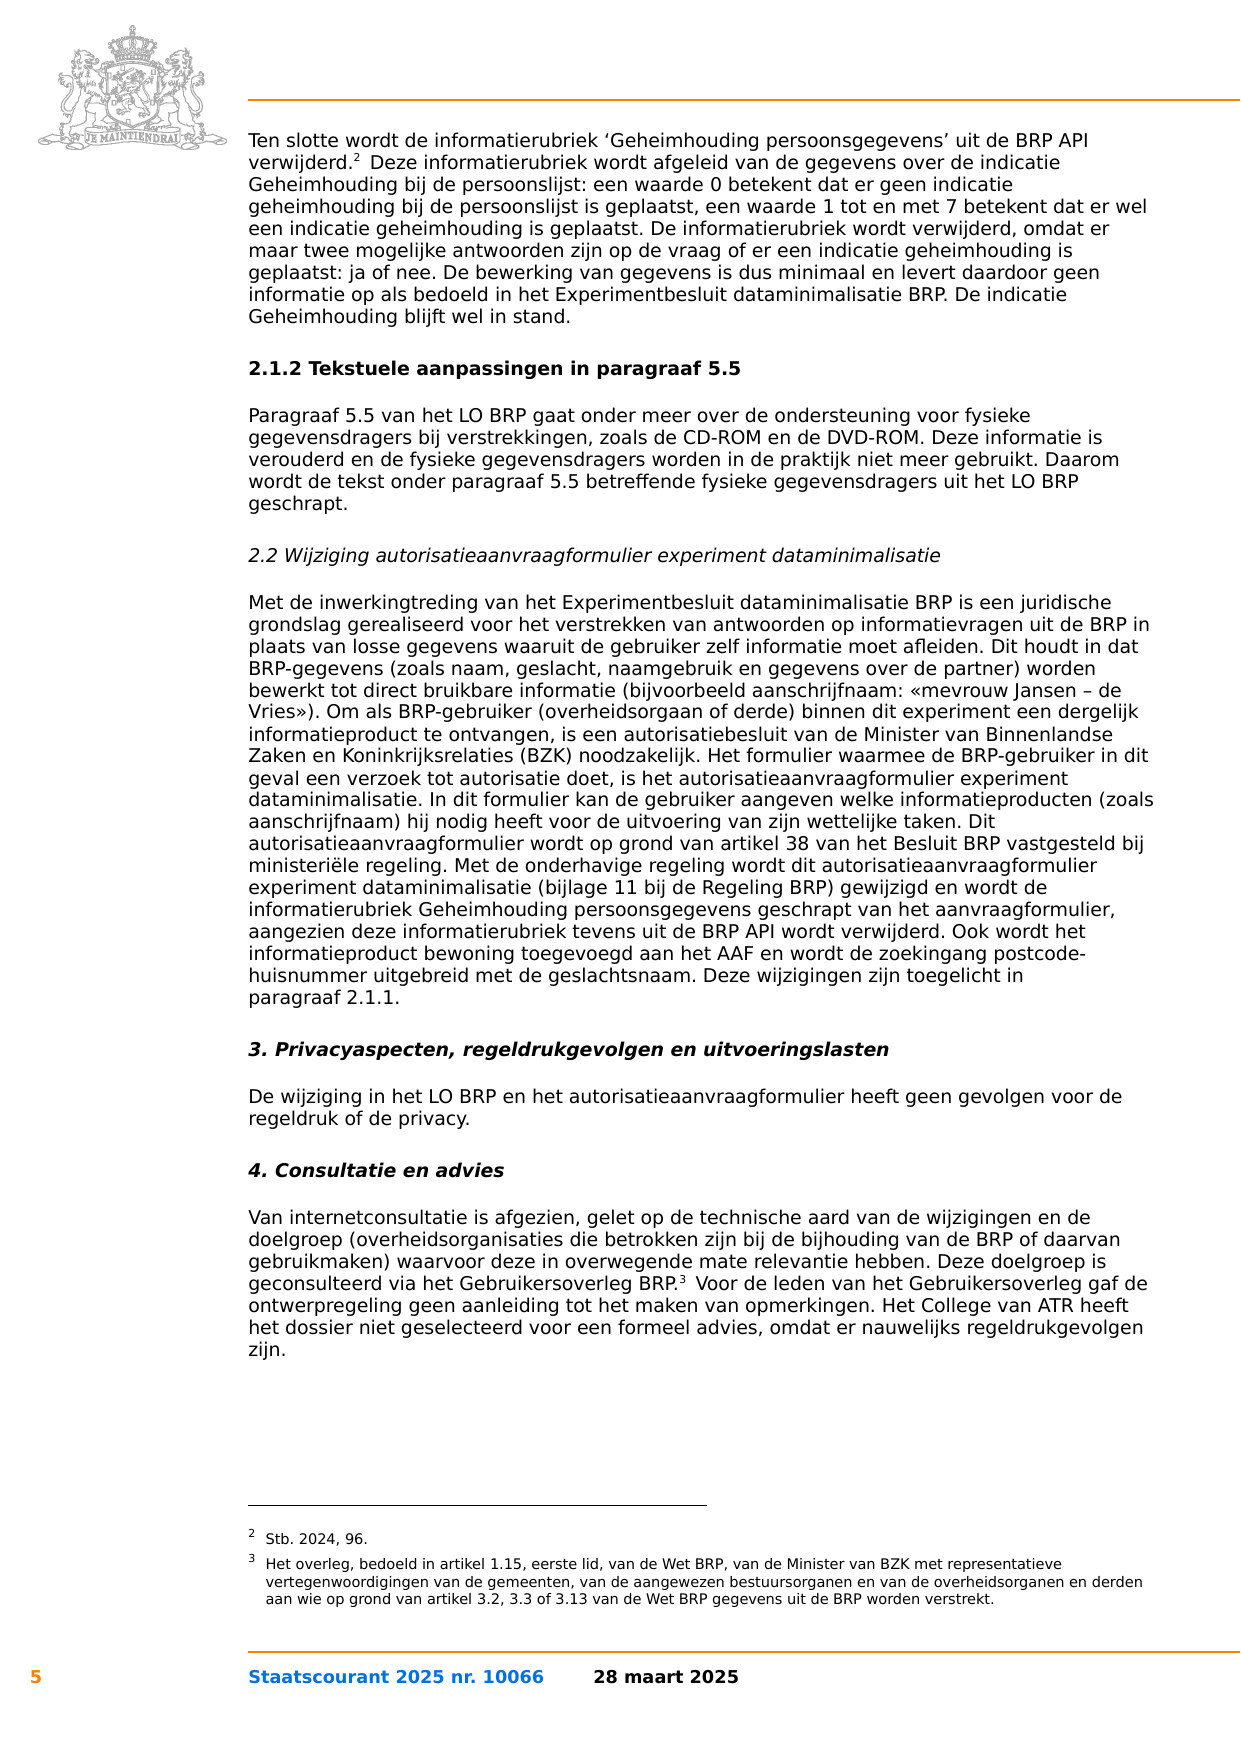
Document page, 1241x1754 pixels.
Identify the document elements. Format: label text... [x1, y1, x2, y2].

text Het overleg, bedoeld in artikel 1.15, eerste lid, van de Wet BRP, van de Minister van BZK met representatieve vertegenwoordigingen van de gemeenten, van de aangewezen bestuursorganen en van de overheidsorganen en derden aan wie op grond van artikel 3.2, 3.3 of 3.13 van de Wet BRP gegevens uit de BRP worden verstrekt. [248, 1552, 1163, 1608]
text De wijziging in het LO BRP en het autorisatieaanvraagformulier heeft geen gevolgen voor de regeldruk of de privacy. [248, 1086, 1163, 1130]
picture [38, 25, 227, 150]
text Van internetconsultatie is afgezien, gelet op de technische aard van de wijzigingen en de doelgroep (overheidsorganisaties die betrokken zijn bij de bijhouding van de BRP of daarvan gebruikmaken) waarvoor deze in overwegende mate relevantie hebben. Deze doelgroep is geconsulteerd via het Gebruikersoverleg BRP. Voor de leden van het Gebruikersoverleg gaf de ontwerpregeling geen aanleiding tot het maken van opmerkingen. Het College van ATR heeft het dossier niet geselecteerd voor een formeel advies, omdat er nauwelijks regeldrukgevolgen zijn. [248, 1207, 1163, 1361]
text Ten slotte wordt de informatierubriek ‘Geheimhouding persoonsgegevens’ uit de BRP API verwijderd. Deze informatierubriek wordt afgeleid van de gegevens over de indicatie Geheimhouding bij de persoonslijst: een waarde 0 betekent dat er geen indicatie geheimhouding bij de persoonslijst is geplaatst, een waarde 1 tot en met 7 betekent dat er wel een indicatie geheimhouding is geplaatst. De informatierubriek wordt verwijderd, omdat er maar twee mogelijke antwoorden zijn op de vraag of er een indicatie geheimhouding is geplaatst: ja of nee. De bewerking van gegevens is dus minimaal en levert daardoor geen informatie op als bedoeld in het Experimentbesluit dataminimalisatie BRP. De indicatie Geheimhouding blijft wel in stand. [248, 130, 1163, 328]
text Met de inwerkingtreding van het Experimentbesluit dataminimalisatie BRP is een juridische grondslag gerealiseerd voor het verstrekken van antwoorden op informatievragen uit de BRP in plaats van losse gegevens waaruit de gebruiker zelf informatie moet afleiden. Dit houdt in dat BRP-gegevens (zoals naam, geslacht, naamgebruik en gegevens over de partner) worden bewerkt tot direct bruikbare informatie (bijvoorbeeld aanschrijfnaam: «mevrouw Jansen – de Vries»). Om als BRP-gebruiker (overheidsorgaan of derde) binnen dit experiment een dergelijk informatieproduct te ontvangen, is een autorisatiebesluit van de Minister van Binnenlandse Zaken en Koninkrijksrelaties (BZK) noodzakelijk. Het formulier waarmee de BRP-gebruiker in dit geval een verzoek tot autorisatie doet, is het autorisatieaanvraagformulier experiment dataminimalisatie. In dit formulier kan de gebruiker aangeven welke informatieproducten (zoals aanschrijfnaam) hij nodig heeft voor de uitvoering van zijn wettelijke taken. Dit autorisatieaanvraagformulier wordt op grond van artikel 38 van het Besluit BRP vastgesteld bij ministeriële regeling. Met de onderhavige regeling wordt dit autorisatieaanvraagformulier experiment dataminimalisatie (bijlage 11 bij de Regeling BRP) gewijzigd en wordt de informatierubriek Geheimhouding persoonsgegevens geschrapt van het aanvraagformulier, aangezien deze informatierubriek tevens uit de BRP API wordt verwijderd. Ook wordt het informatieproduct bewoning toegevoegd aan het AAF en wordt de zoekingang postcode-huisnummer uitgebreid met de geslachtsnaam. Deze wijzigingen zijn toegelicht in paragraaf 2.1.1. [248, 592, 1163, 1009]
subtitle 2.1.2 Tekstuele aanpassingen in paragraaf 5.5 [248, 358, 1163, 380]
subtitle 2.2 Wijziging autorisatieaanvraagformulier experiment dataminimalisatie [248, 544, 1163, 567]
text Stb. 2024, 96. [248, 1527, 1163, 1549]
text Paragraaf 5.5 van het LO BRP gaat onder meer over de ondersteuning voor fysieke gegevensdragers bij verstrekkingen, zoals de CD-ROM en de DVD-ROM. Deze informatie is verouderd en de fysieke gegevensdragers worden in de praktijk niet meer gebruikt. Daarom wordt de tekst onder paragraaf 5.5 betreffende fysieke gegevensdragers uit het LO BRP geschrapt. [248, 405, 1163, 514]
subtitle 4. Consultatie en advies [248, 1160, 1163, 1182]
subtitle 3. Privacyaspecten, regeldrukgevolgen en uitvoeringslasten [248, 1039, 1163, 1061]
